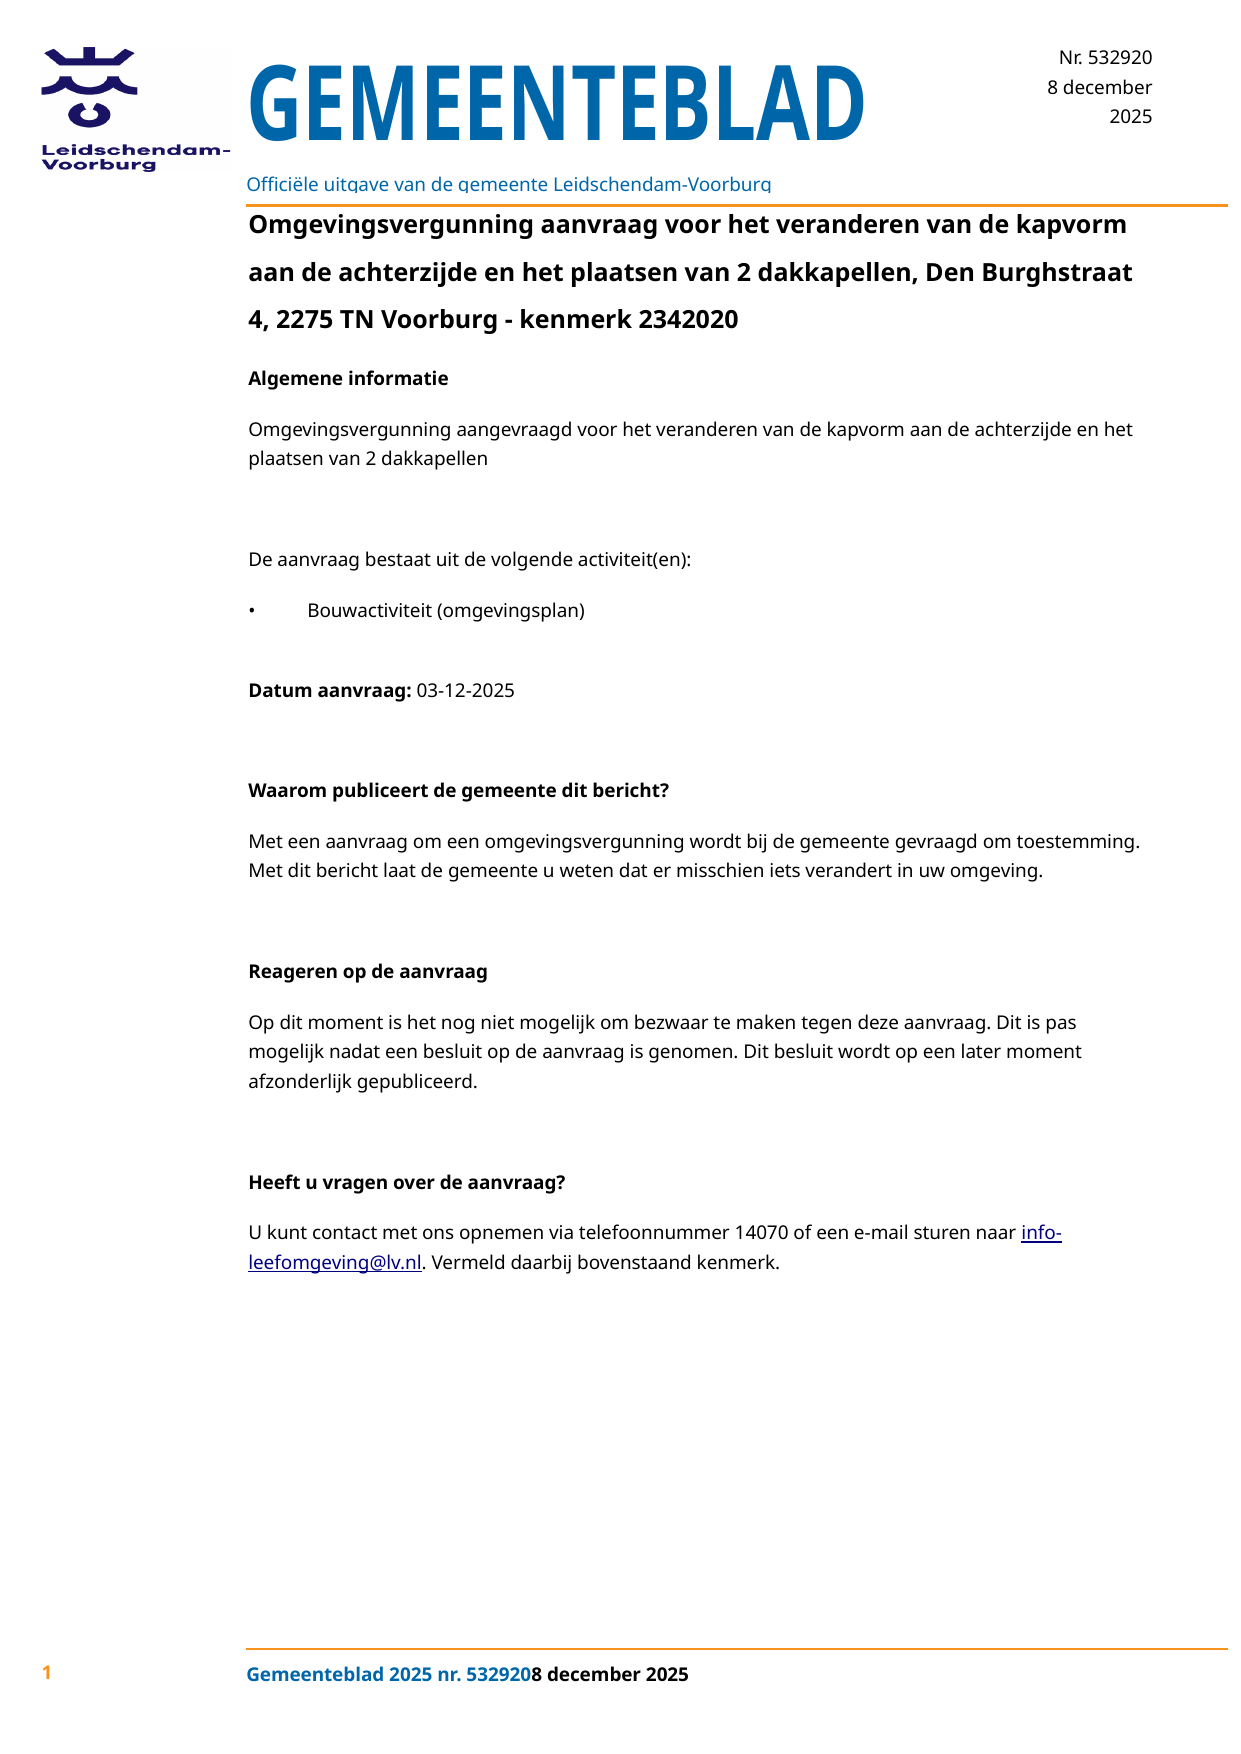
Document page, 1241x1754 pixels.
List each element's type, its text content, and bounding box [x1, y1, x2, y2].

text Op dit moment is het nog niet mogelijk om bezwaar te maken tegen deze aanvraag. Dit is pas mogelijk nadat een besluit op de aanvraag is genomen. Dit besluit wordt op een later moment afzonderlijk gepubliceerd. [248, 1009, 1152, 1094]
text Omgevingsvergunning aangevraagd voor het veranderen van de kapvorm aan de achterzijde en het plaatsen van 2 dakkapellen [248, 416, 1152, 471]
text Met een aanvraag om een omgevingsvergunning wordt bij de gemeente gevraagd om toestemming. Met dit bericht laat de gemeente u weten dat er misschien iets verandert in uw omgeving. [248, 828, 1152, 883]
text Heeft u vragen over de aanvraag? [248, 1169, 1152, 1194]
text Algemene informatie [248, 366, 1152, 391]
text Omgevingsvergunning aanvraag voor het veranderen van de kapvorm aan de achterzijde en het plaatsen van 2 dakkapellen, Den Burghstraat 4, 2275 TN Voorburg - kenmerk 2342020 [248, 207, 1152, 336]
text Datum aanvraag: 03-12-2025 [248, 677, 1152, 702]
list Bouwactiviteit (omgevingsplan) [248, 597, 1152, 622]
text Reageren op de aanvraag [248, 958, 1152, 984]
text De aanvraag bestaat uit de volgende activiteit(en): [248, 546, 1152, 572]
text Waarom publiceert de gemeente dit bericht? [248, 778, 1152, 803]
text U kunt contact met ons opnemen via telefoonnummer 14070 of een e-mail sturen naar info-leefomgeving@lv.nl. Vermeld daarbij bovenstaand kenmerk. [248, 1219, 1152, 1274]
picture [41, 47, 231, 172]
